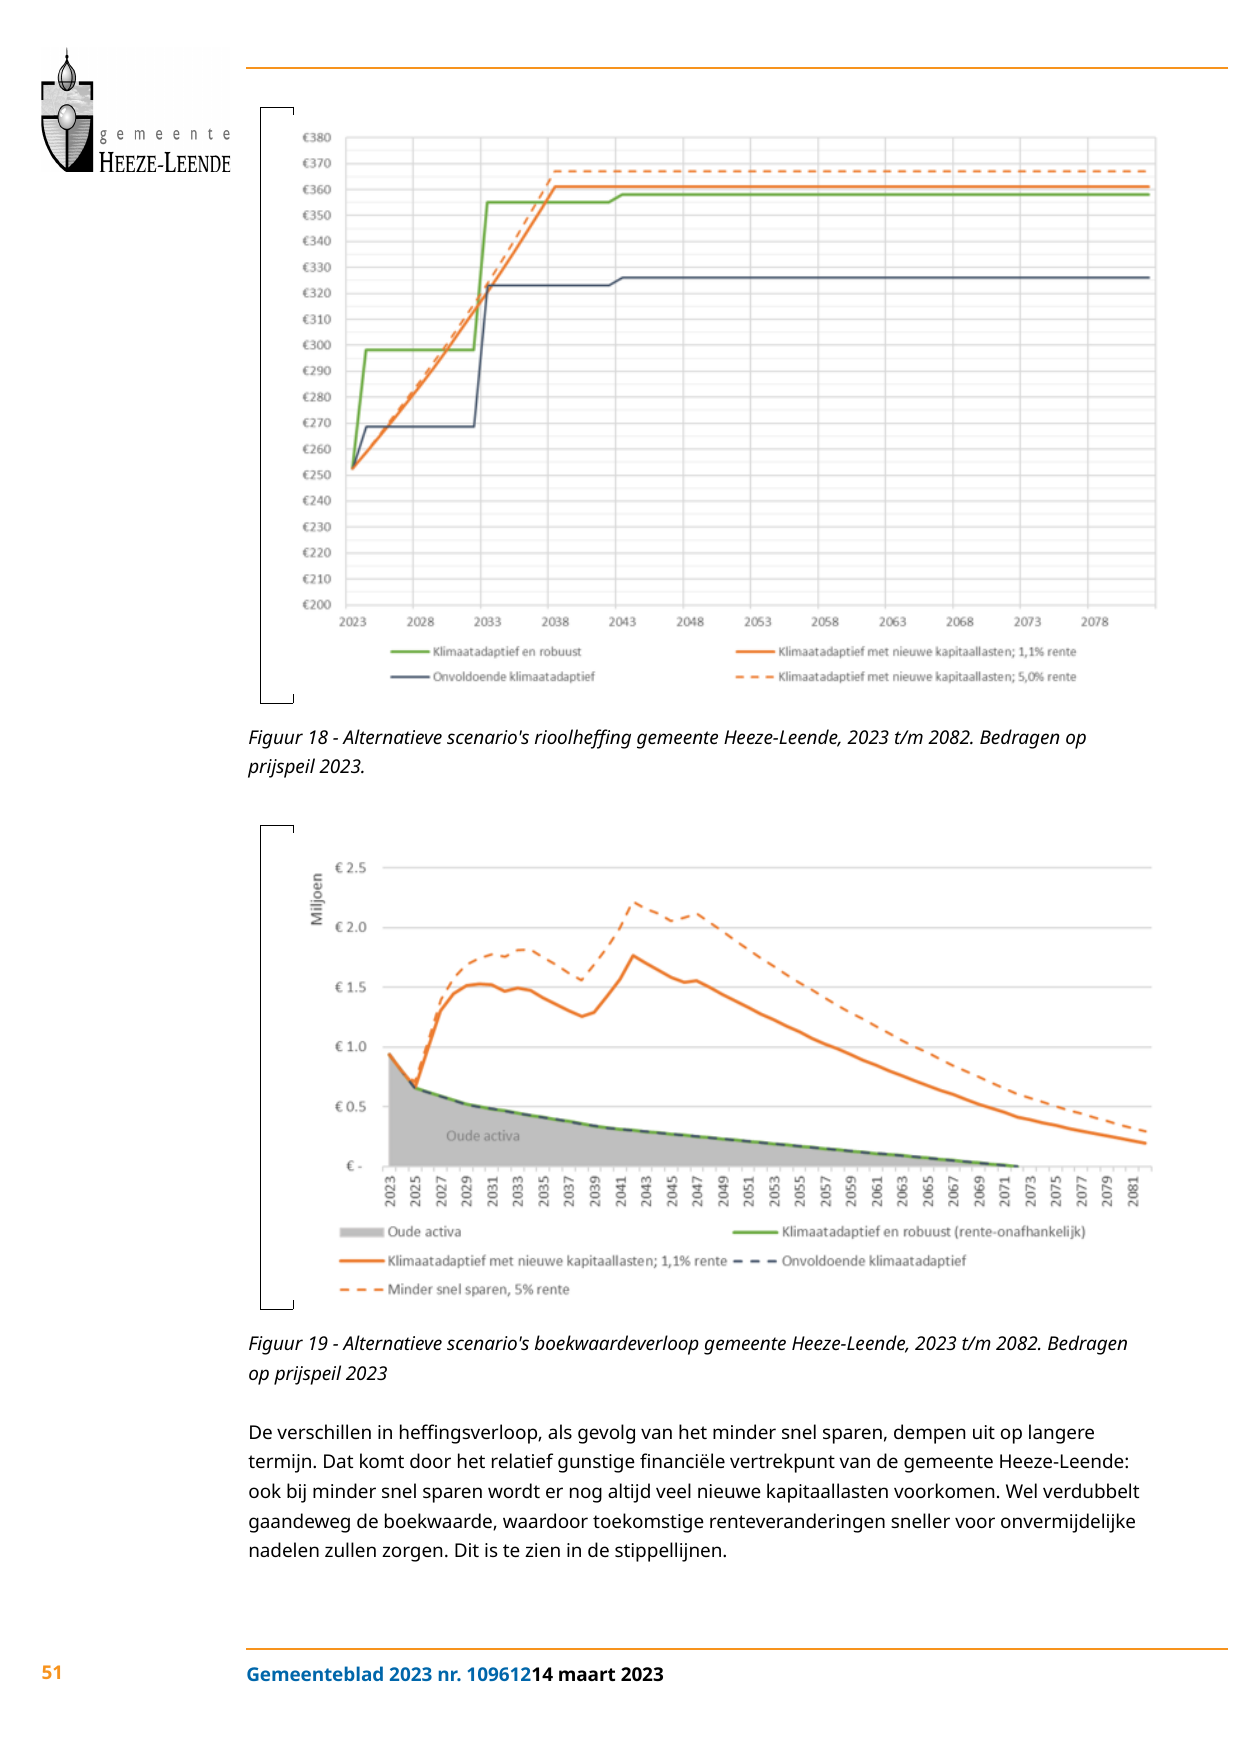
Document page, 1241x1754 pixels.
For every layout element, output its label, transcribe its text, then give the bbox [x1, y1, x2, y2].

text Figuur 18 - Alternatieve scenario's rioolheffing gemeente Heeze-Leende, 2023 t/m 2082. Bedragen op prijspeil 2023. [248, 724, 1152, 779]
picture [41, 47, 231, 172]
text De verschillen in heffingsverloop, als gevolg van het minder snel sparen, dempen uit op langere termijn. Dat komt door het relatief gunstige financiële vertrekpunt van de gemeente Heeze-Leende: ook bij minder snel sparen wordt er nog altijd veel nieuwe kapitaallasten voorkomen. Wel verdubbelt gaandeweg de boekwaarde, waardoor toekomstige renteveranderingen sneller voor onvermijdelijke nadelen zullen zorgen. Dit is te zien in de stippellijnen. [248, 1419, 1152, 1563]
picture [268, 833, 1173, 1300]
picture [268, 115, 1173, 694]
text Figuur 19 - Alternatieve scenario's boekwaardeverloop gemeente Heeze-Leende, 2023 t/m 2082. Bedragen op prijspeil 2023 [248, 1330, 1152, 1386]
